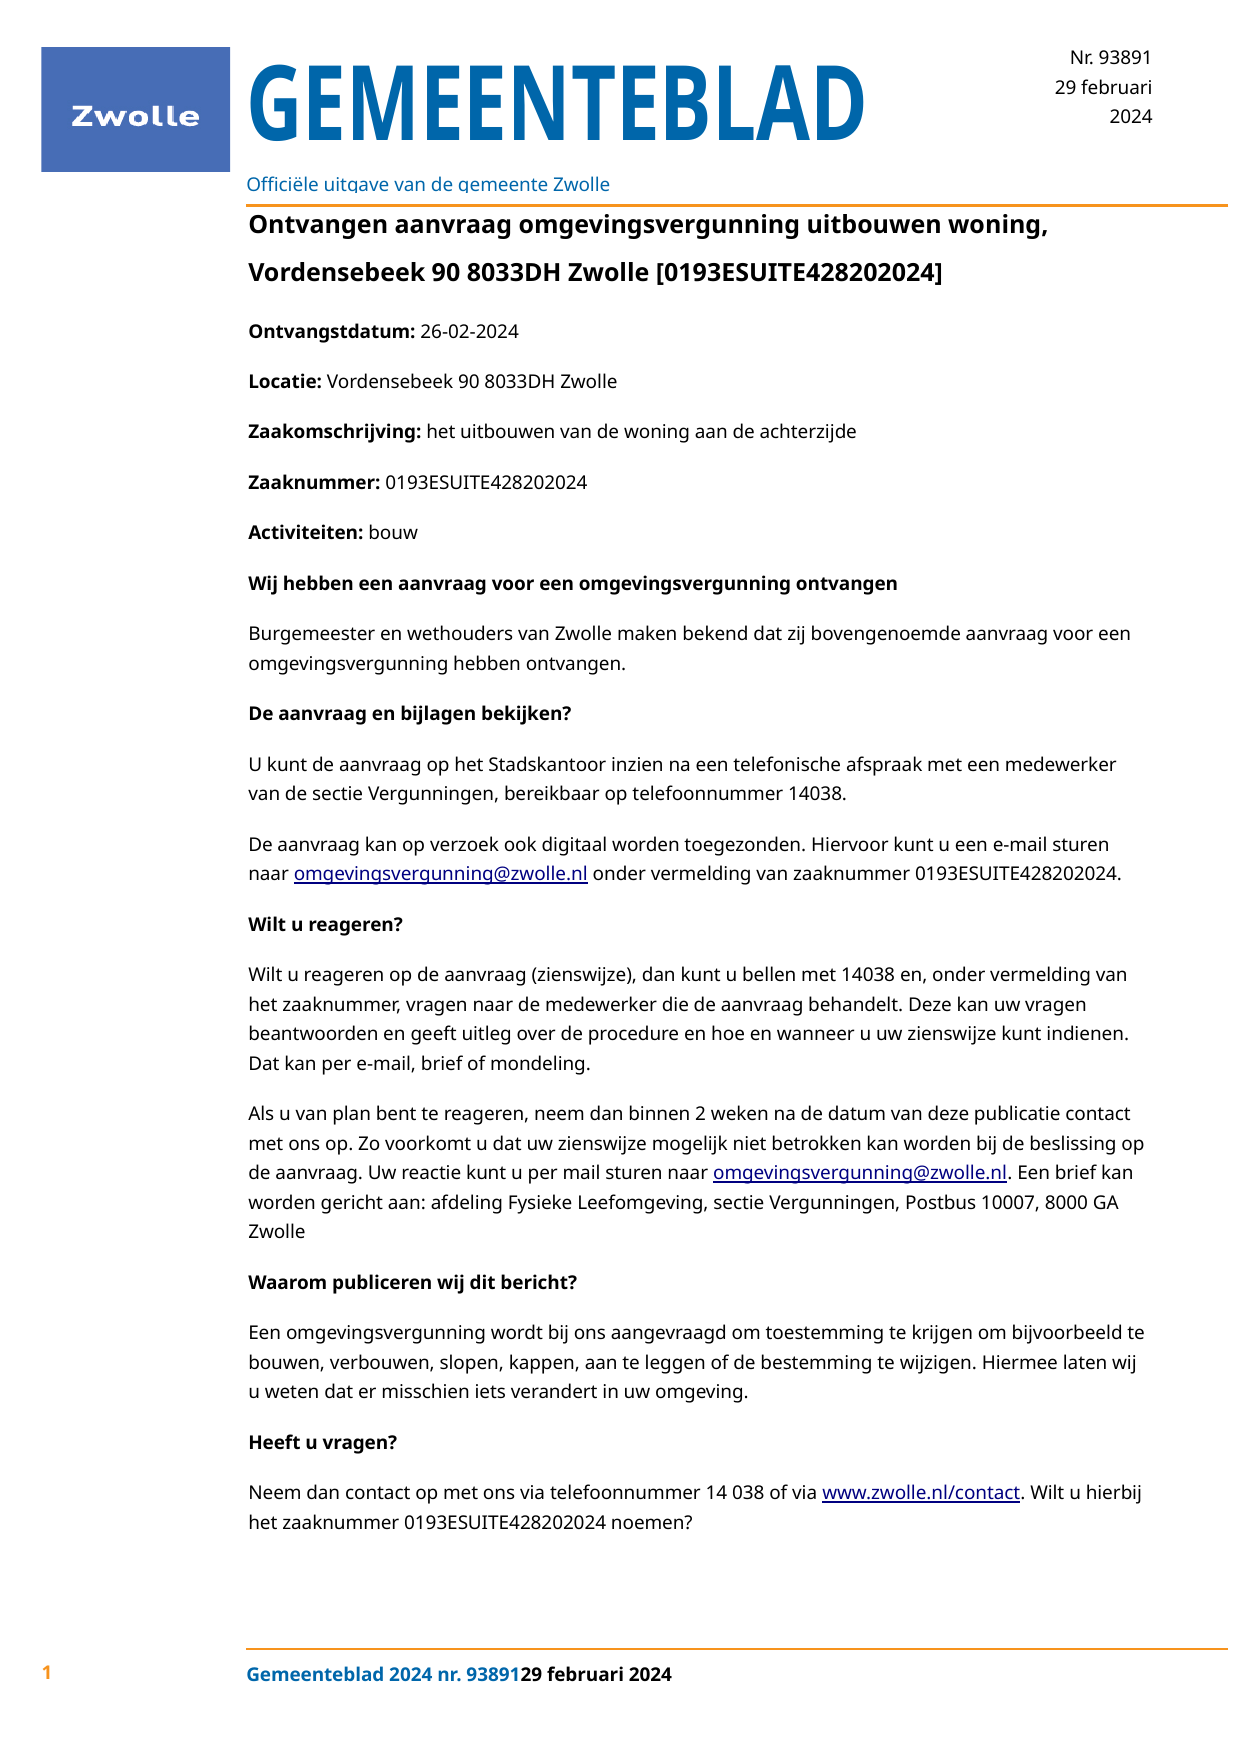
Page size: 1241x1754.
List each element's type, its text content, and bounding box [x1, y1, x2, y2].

text Als u van plan bent te reageren, neem dan binnen 2 weken na de datum van deze publicatie contact met ons op. Zo voorkomt u dat uw zienswijze mogelijk niet betrokken kan worden bij de beslissing op de aanvraag. Uw reactie kunt u per mail sturen naar omgevingsvergunning@zwolle.nl. Een brief kan worden gericht aan: afdeling Fysieke Leefomgeving, sectie Vergunningen, Postbus 10007, 8000 GA Zwolle [248, 1100, 1152, 1244]
text Ontvangen aanvraag omgevingsvergunning uitbouwen woning, Vordensebeek 90 8033DH Zwolle [0193ESUITE428202024] [248, 207, 1152, 288]
text Wij hebben een aanvraag voor een omgevingsvergunning ontvangen [248, 570, 1152, 596]
text Een omgevingsvergunning wordt bij ons aangevraagd om toestemming te krijgen om bijvoorbeeld te bouwen, verbouwen, slopen, kappen, aan te leggen of de bestemming te wijzigen. Hiermee laten wij u weten dat er misschien iets verandert in uw omgeving. [248, 1319, 1152, 1404]
text Zaakomschrijving: het uitbouwen van de woning aan de achterzijde [248, 419, 1152, 444]
text Wilt u reageren op de aanvraag (zienswijze), dan kunt u bellen met 14038 en, onder vermelding van het zaaknummer, vragen naar de medewerker die de aanvraag behandelt. Deze kan uw vragen beantwoorden en geeft uitleg over de procedure en hoe en wanneer u uw zienswijze kunt indienen. Dat kan per e-mail, brief of mondeling. [248, 961, 1152, 1076]
text Heeft u vragen? [248, 1429, 1152, 1455]
text De aanvraag en bijlagen bekijken? [248, 700, 1152, 726]
text Zaaknummer: 0193ESUITE428202024 [248, 469, 1152, 495]
text Neem dan contact op met ons via telefoonnummer 14 038 of via www.zwolle.nl/contact. Wilt u hierbij het zaaknummer 0193ESUITE428202024 noemen? [248, 1479, 1152, 1535]
text U kunt de aanvraag op het Stadskantoor inzien na een telefonische afspraak met een medewerker van de sectie Vergunningen, bereikbaar op telefoonnummer 14038. [248, 751, 1152, 806]
text Waarom publiceren wij dit bericht? [248, 1269, 1152, 1295]
picture [41, 47, 231, 172]
text Activiteiten: bouw [248, 519, 1152, 545]
text Ontvangstdatum: 26-02-2024 [248, 318, 1152, 344]
text Locatie: Vordensebeek 90 8033DH Zwolle [248, 368, 1152, 394]
text De aanvraag kan op verzoek ook digitaal worden toegezonden. Hiervoor kunt u een e-mail sturen naar omgevingsvergunning@zwolle.nl onder vermelding van zaaknummer 0193ESUITE428202024. [248, 831, 1152, 886]
text Wilt u reageren? [248, 911, 1152, 937]
text Burgemeester en wethouders van Zwolle maken bekend dat zij bovengenoemde aanvraag voor een omgevingsvergunning hebben ontvangen. [248, 620, 1152, 676]
